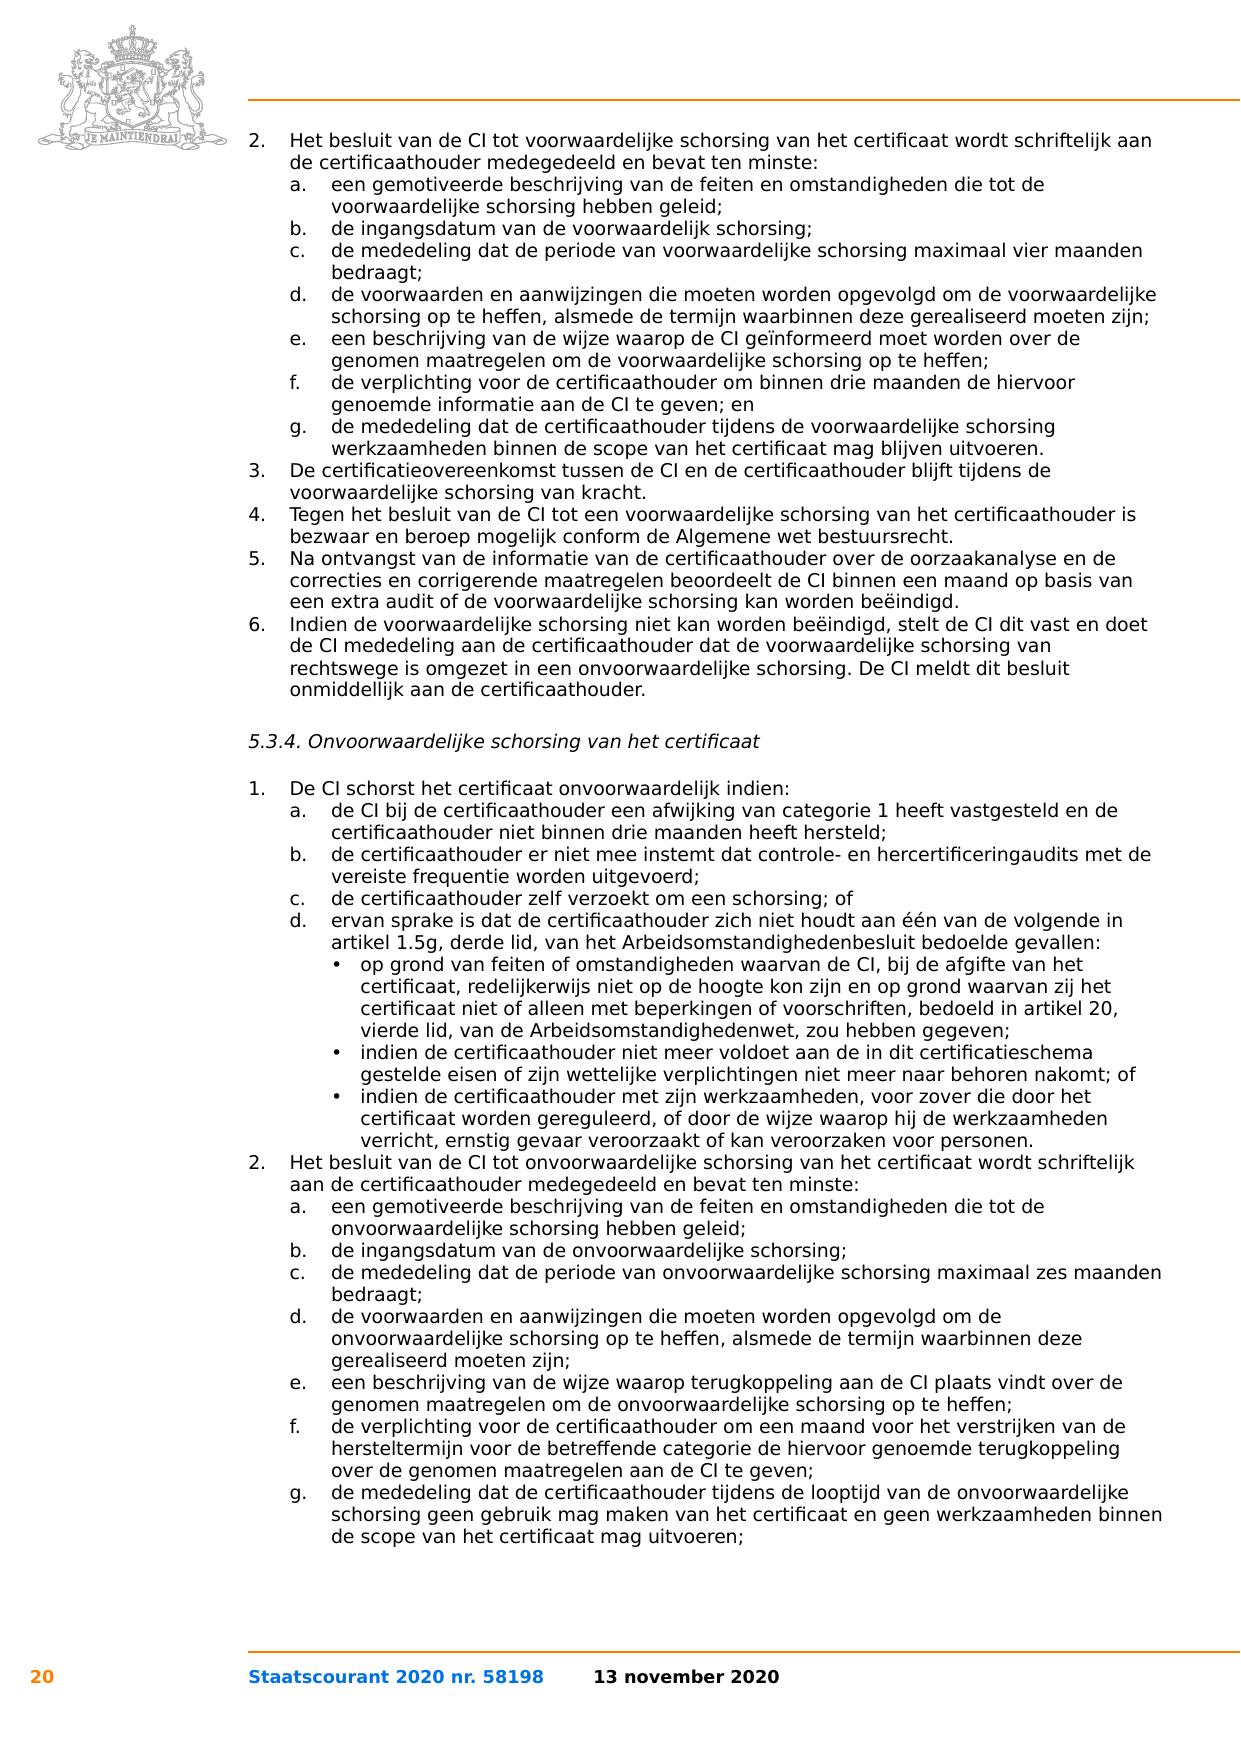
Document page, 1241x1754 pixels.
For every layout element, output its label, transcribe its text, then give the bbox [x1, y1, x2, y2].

text • indien de certificaathouder met zijn werkzaamheden, voor zover die door het certificaat worden gereguleerd, of door de wijze waarop hij de werkzaamheden verricht, ernstig gevaar veroorzaakt of kan veroorzaken voor personen. [331, 1086, 1163, 1152]
text c. de mededeling dat de periode van onvoorwaardelijke schorsing maximaal zes maanden bedraagt; [289, 1262, 1163, 1306]
subtitle 5.3.4. Onvoorwaardelijke schorsing van het certificaat [248, 731, 1163, 753]
text • op grond van feiten of omstandigheden waarvan de CI, bij de afgifte van het certificaat, redelijkerwijs niet op de hoogte kon zijn en op grond waarvan zij het certificaat niet of alleen met beperkingen of voorschriften, bedoeld in artikel 20, vierde lid, van de Arbeidsomstandighedenwet, zou hebben gegeven; [331, 954, 1163, 1042]
text 1. De CI schorst het certificaat onvoorwaardelijk indien: [248, 778, 1163, 800]
text a. een gemotiveerde beschrijving van de feiten en omstandigheden die tot de voorwaardelijke schorsing hebben geleid; [289, 174, 1163, 218]
text f. de verplichting voor de certificaathouder om binnen drie maanden de hiervoor genoemde informatie aan de CI te geven; en [289, 372, 1163, 416]
text a. de CI bij de certificaathouder een afwijking van categorie 1 heeft vastgesteld en de certificaathouder niet binnen drie maanden heeft hersteld; [289, 800, 1163, 844]
text c. de mededeling dat de periode van voorwaardelijke schorsing maximaal vier maanden bedraagt; [289, 240, 1163, 284]
text b. de certificaathouder er niet mee instemt dat controle- en hercertificeringaudits met de vereiste frequentie worden uitgevoerd; [289, 844, 1163, 888]
text 2. Het besluit van de CI tot onvoorwaardelijke schorsing van het certificaat wordt schriftelijk aan de certificaathouder medegedeeld en bevat ten minste: [248, 1152, 1163, 1196]
text a. een gemotiveerde beschrijving van de feiten en omstandigheden die tot de onvoorwaardelijke schorsing hebben geleid; [289, 1196, 1163, 1240]
text d. de voorwaarden en aanwijzingen die moeten worden opgevolgd om de voorwaardelijke schorsing op te heffen, alsmede de termijn waarbinnen deze gerealiseerd moeten zijn; [289, 284, 1163, 328]
text b. de ingangsdatum van de voorwaardelijk schorsing; [289, 218, 1163, 240]
text c. de certificaathouder zelf verzoekt om een schorsing; of [289, 888, 1163, 910]
text g. de mededeling dat de certificaathouder tijdens de voorwaardelijke schorsing werkzaamheden binnen de scope van het certificaat mag blijven uitvoeren. [289, 416, 1163, 459]
text b. de ingangsdatum van de onvoorwaardelijke schorsing; [289, 1240, 1163, 1262]
text f. de verplichting voor de certificaathouder om een maand voor het verstrijken van de hersteltermijn voor de betreffende categorie de hiervoor genoemde terugkoppeling over de genomen maatregelen aan de CI te geven; [289, 1416, 1163, 1482]
text e. een beschrijving van de wijze waarop de CI geïnformeerd moet worden over de genomen maatregelen om de voorwaardelijke schorsing op te heffen; [289, 328, 1163, 372]
text g. de mededeling dat de certificaathouder tijdens de looptijd van de onvoorwaardelijke schorsing geen gebruik mag maken van het certificaat en geen werkzaamheden binnen de scope van het certificaat mag uitvoeren; [289, 1482, 1163, 1548]
picture [38, 25, 227, 150]
text d. de voorwaarden en aanwijzingen die moeten worden opgevolgd om de onvoorwaardelijke schorsing op te heffen, alsmede de termijn waarbinnen deze gerealiseerd moeten zijn; [289, 1306, 1163, 1372]
text e. een beschrijving van de wijze waarop terugkoppeling aan de CI plaats vindt over de genomen maatregelen om de onvoorwaardelijke schorsing op te heffen; [289, 1372, 1163, 1416]
text • indien de certificaathouder niet meer voldoet aan de in dit certificatieschema gestelde eisen of zijn wettelijke verplichtingen niet meer naar behoren nakomt; of [331, 1042, 1163, 1086]
text d. ervan sprake is dat de certificaathouder zich niet houdt aan één van de volgende in artikel 1.5g, derde lid, van het Arbeidsomstandighedenbesluit bedoelde gevallen: [289, 910, 1163, 954]
text 2. Het besluit van de CI tot voorwaardelijke schorsing van het certificaat wordt schriftelijk aan de certificaathouder medegedeeld en bevat ten minste: [248, 130, 1163, 174]
text 3. De certificatieovereenkomst tussen de CI en de certificaathouder blijft tijdens de voorwaardelijke schorsing van kracht. [248, 459, 1163, 503]
text 4. Tegen het besluit van de CI tot een voorwaardelijke schorsing van het certificaathouder is bezwaar en beroep mogelijk conform de Algemene wet bestuursrecht. [248, 503, 1163, 547]
text 5. Na ontvangst van de informatie van de certificaathouder over de oorzaakanalyse en de correcties en corrigerende maatregelen beoordeelt de CI binnen een maand op basis van een extra audit of de voorwaardelijke schorsing kan worden beëindigd. [248, 547, 1163, 613]
text 6. Indien de voorwaardelijke schorsing niet kan worden beëindigd, stelt de CI dit vast en doet de CI mededeling aan de certificaathouder dat de voorwaardelijke schorsing van rechtswege is omgezet in een onvoorwaardelijke schorsing. De CI meldt dit besluit onmiddellijk aan de certificaathouder. [248, 613, 1163, 701]
